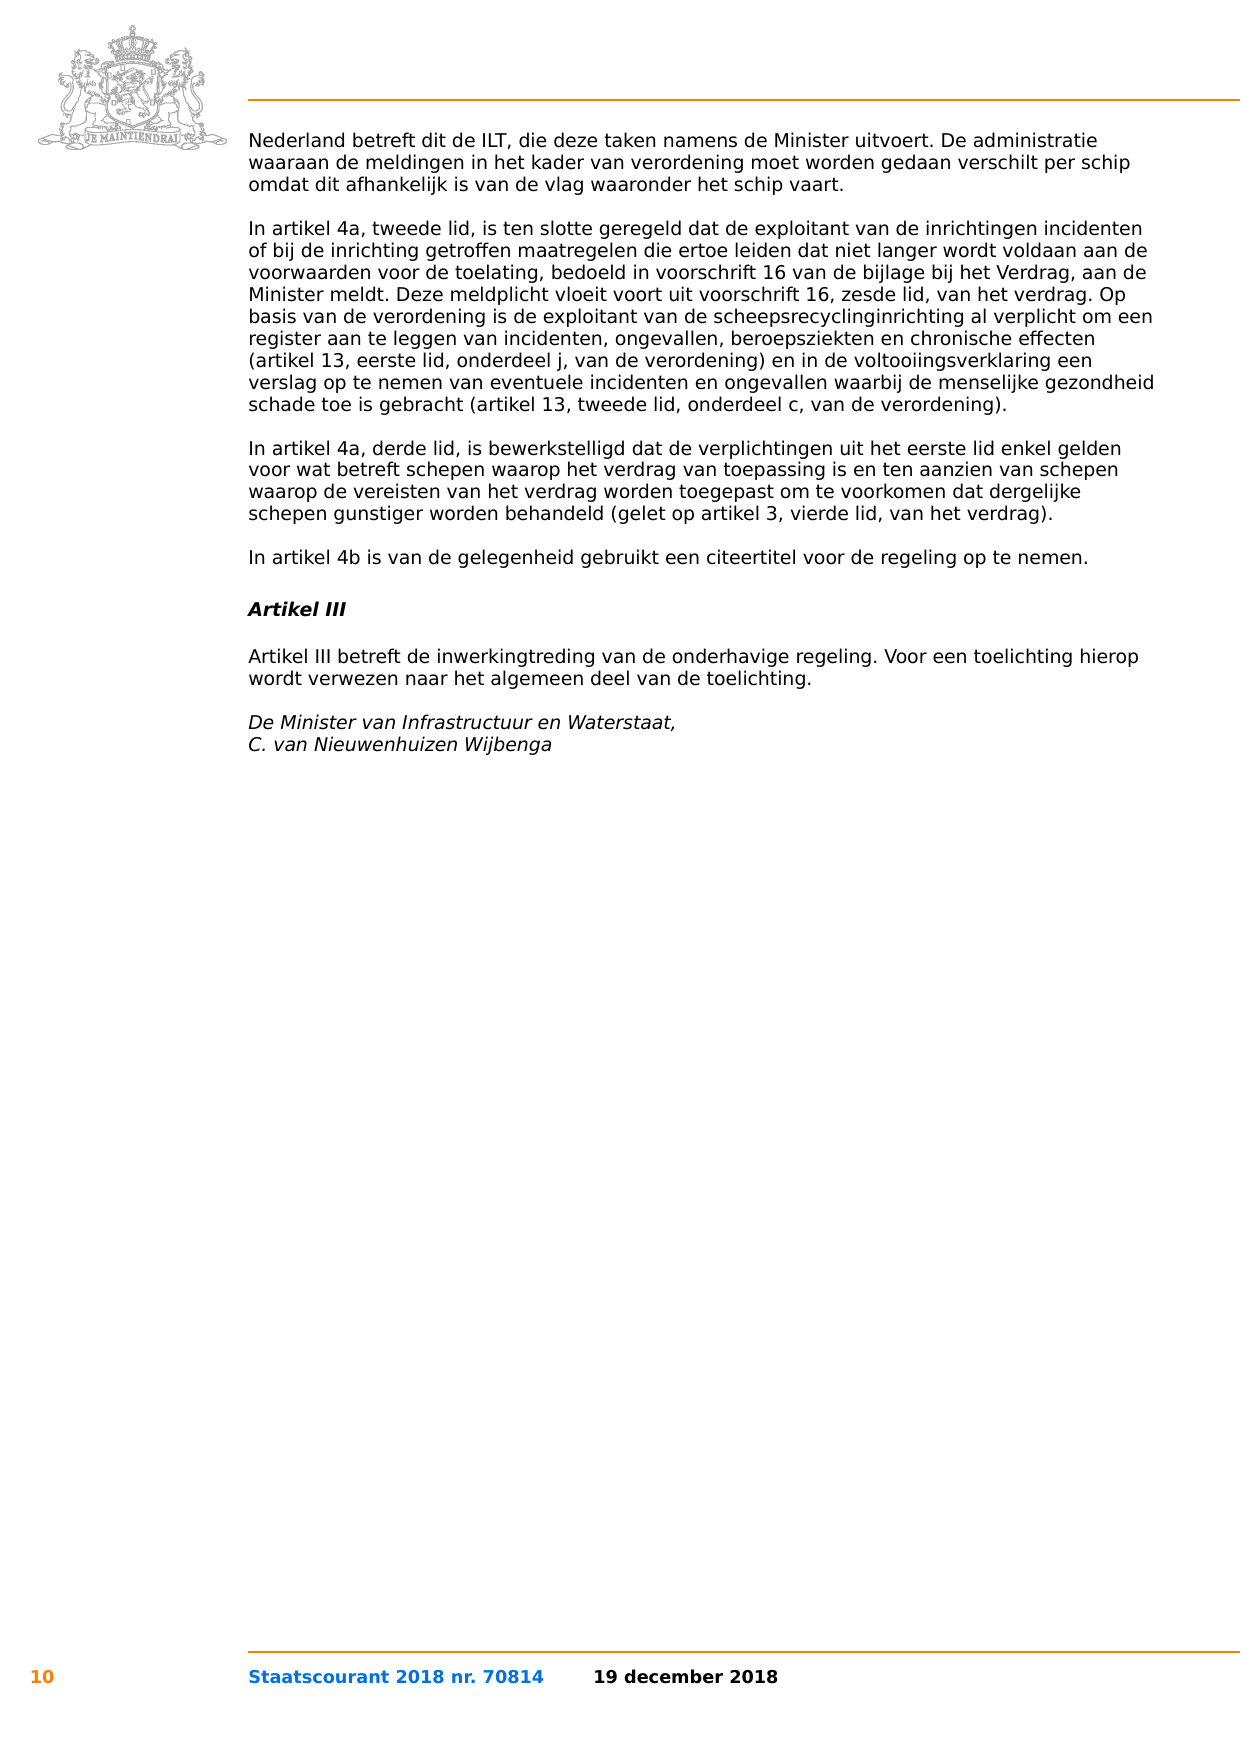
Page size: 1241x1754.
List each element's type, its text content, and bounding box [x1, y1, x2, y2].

text Artikel III betreft de inwerkingtreding van de onderhavige regeling. Voor een toelichting hierop wordt verwezen naar het algemeen deel van de toelichting. [248, 646, 1163, 690]
text Nederland betreft dit de ILT, die deze taken namens de Minister uitvoert. De administratie waaraan de meldingen in het kader van verordening moet worden gedaan verschilt per schip omdat dit afhankelijk is van de vlag waaronder het schip vaart. [248, 130, 1163, 196]
text In artikel 4a, tweede lid, is ten slotte geregeld dat de exploitant van de inrichtingen incidenten of bij de inrichting getroffen maatregelen die ertoe leiden dat niet langer wordt voldaan aan de voorwaarden voor de toelating, bedoeld in voorschrift 16 van de bijlage bij het Verdrag, aan de Minister meldt. Deze meldplicht vloeit voort uit voorschrift 16, zesde lid, van het verdrag. Op basis van de verordening is de exploitant van de scheepsrecyclinginrichting al verplicht om een register aan te leggen van incidenten, ongevallen, beroepsziekten en chronische effecten (artikel 13, eerste lid, onderdeel j, van de verordening) en in de voltooiingsverklaring een verslag op te nemen van eventuele incidenten en ongevallen waarbij de menselijke gezondheid schade toe is gebracht (artikel 13, tweede lid, onderdeel c, van de verordening). [248, 218, 1163, 416]
text In artikel 4a, derde lid, is bewerkstelligd dat de verplichtingen uit het eerste lid enkel gelden voor wat betreft schepen waarop het verdrag van toepassing is en ten aanzien van schepen waarop de vereisten van het verdrag worden toegepast om te voorkomen dat dergelijke schepen gunstiger worden behandeld (gelet op artikel 3, vierde lid, van het verdrag). [248, 437, 1163, 525]
subtitle Artikel III [248, 599, 1163, 621]
picture [38, 25, 227, 150]
text De Minister van Infrastructuur en Waterstaat, C. van Nieuwenhuizen Wijbenga [248, 712, 1163, 756]
text In artikel 4b is van de gelegenheid gebruikt een citeertitel voor de regeling op te nemen. [248, 547, 1163, 569]
